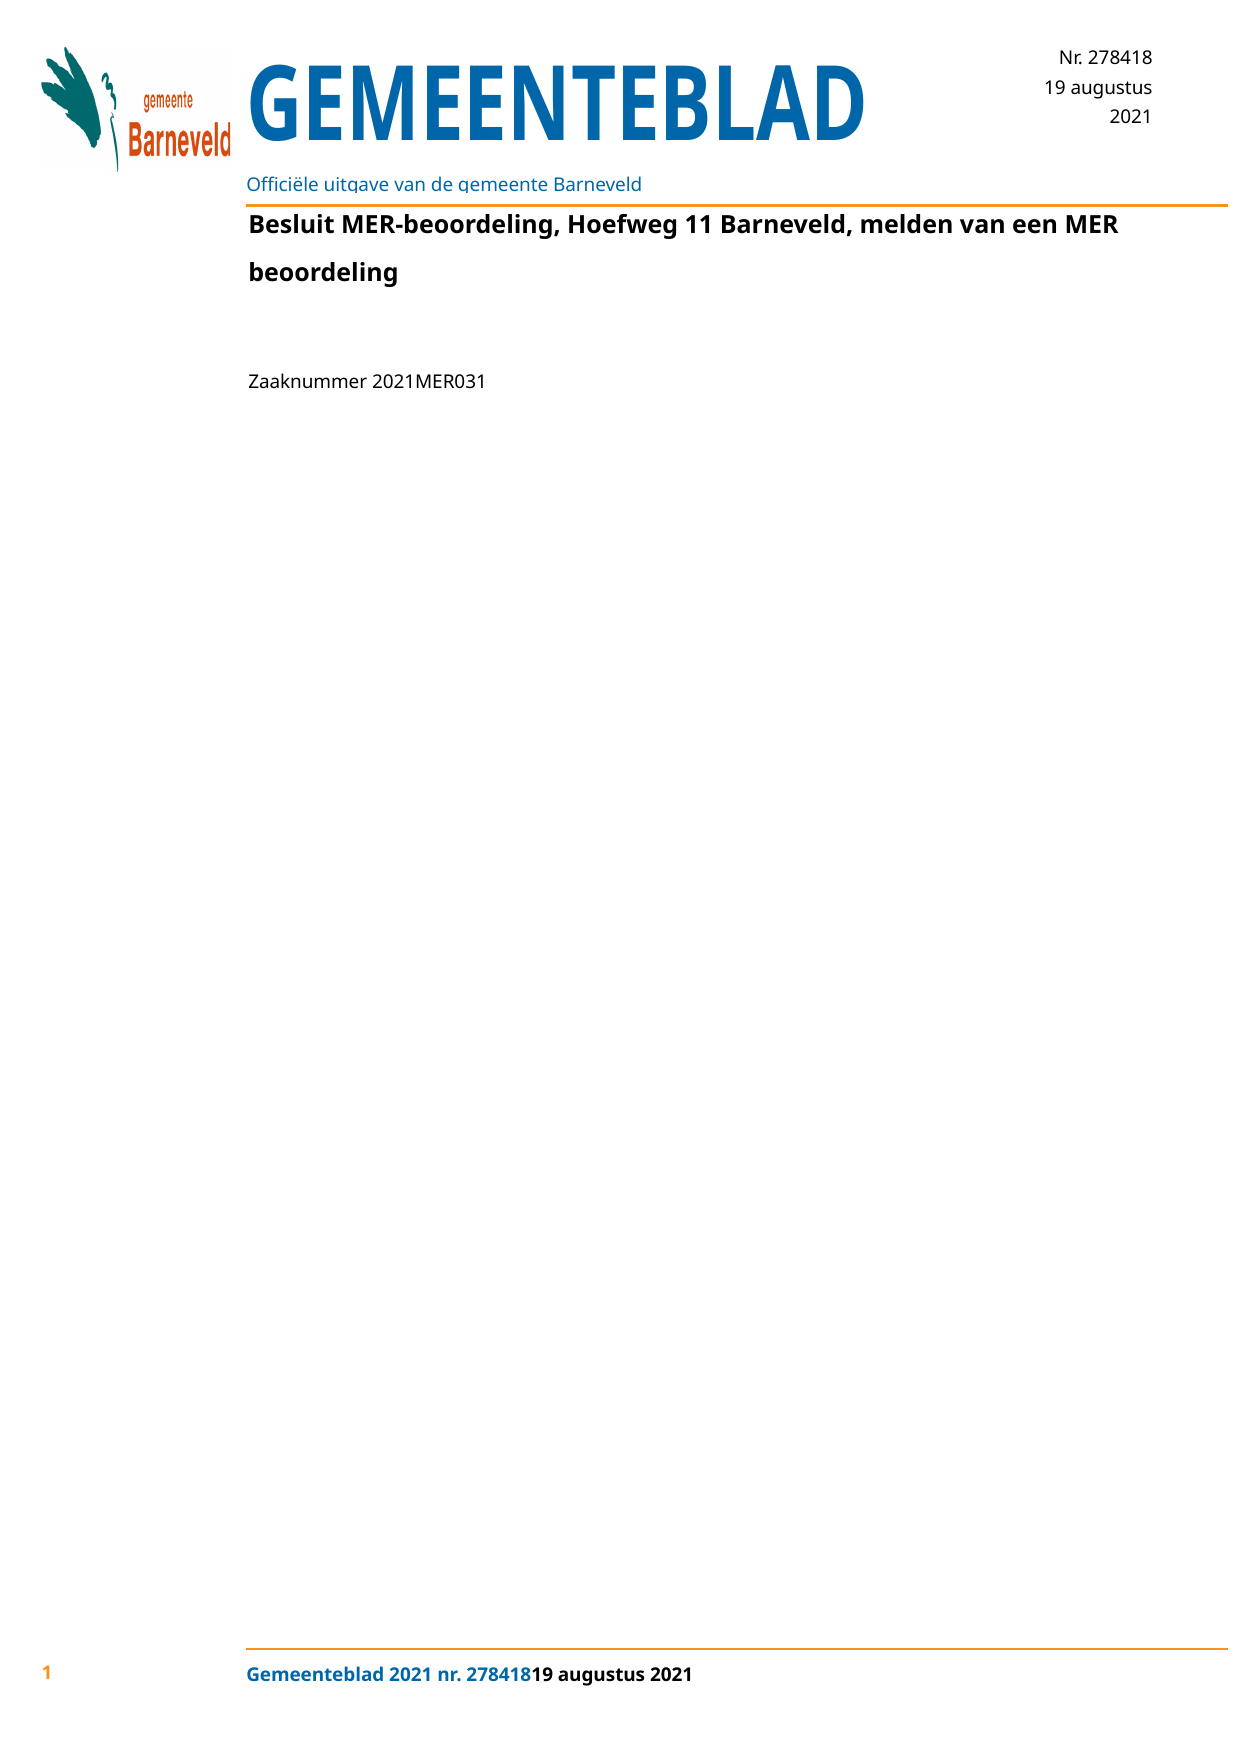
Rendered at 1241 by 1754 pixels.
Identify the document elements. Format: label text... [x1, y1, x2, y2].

picture [41, 47, 231, 172]
text Besluit MER-beoordeling, Hoefweg 11 Barneveld, melden van een MER beoordeling [248, 207, 1152, 288]
text Zaaknummer 2021MER031 [248, 368, 1152, 394]
